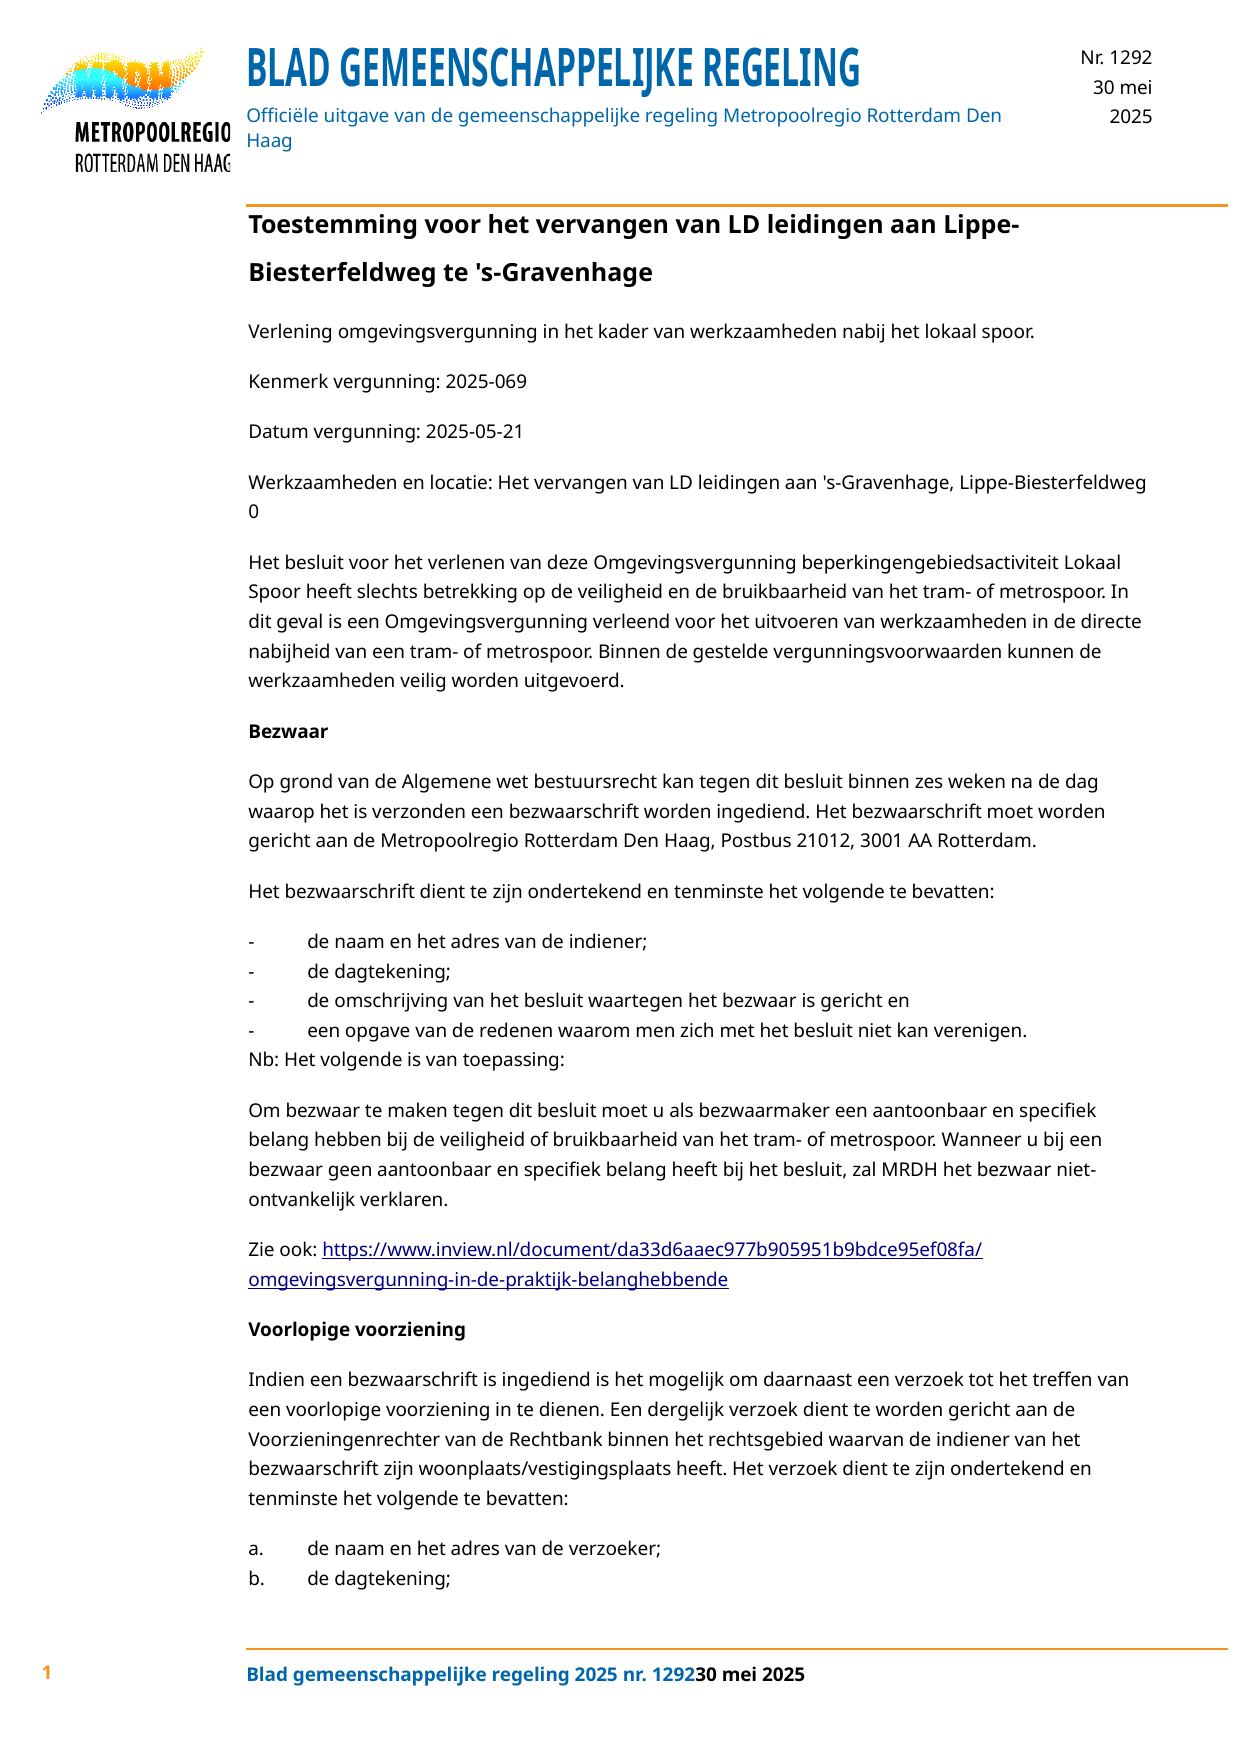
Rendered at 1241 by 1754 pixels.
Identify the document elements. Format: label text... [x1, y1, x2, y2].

text Om bezwaar te maken tegen dit besluit moet u als bezwaarmaker een aantoonbaar en specifiek belang hebben bij de veiligheid of bruikbaarheid van het tram- of metrospoor. Wanneer u bij een bezwaar geen aantoonbaar en specifiek belang heeft bij het besluit, zal MRDH het bezwaar niet-ontvankelijk verklaren. [248, 1097, 1152, 1212]
text Datum vergunning: 2025-05-21 [248, 419, 1152, 444]
picture [41, 47, 231, 172]
list de naam en het adres van de verzoeker; [248, 1535, 1152, 1561]
text Werkzaamheden en locatie: Het vervangen van LD leidingen aan 's-Gravenhage, Lippe-Biesterfeldweg 0 [248, 469, 1152, 524]
text Op grond van de Algemene wet bestuursrecht kan tegen dit besluit binnen zes weken na de dag waarop het is verzonden een bezwaarschrift worden ingediend. Het bezwaarschrift moet worden gericht aan de Metropoolregio Rotterdam Den Haag, Postbus 21012, 3001 AA Rotterdam. [248, 768, 1152, 853]
list de omschrijving van het besluit waartegen het bezwaar is gericht en [248, 987, 1152, 1013]
text Bezwaar [248, 718, 1152, 744]
text Indien een bezwaarschrift is ingediend is het mogelijk om daarnaast een verzoek tot het treffen van een voorlopige voorziening in te dienen. Een dergelijk verzoek dient te worden gericht aan de Voorzieningenrechter van de Rechtbank binnen het rechtsgebied waarvan de indiener van het bezwaarschrift zijn woonplaats/vestigingsplaats heeft. Het verzoek dient te zijn ondertekend en tenminste het volgende te bevatten: [248, 1367, 1152, 1511]
text Kenmerk vergunning: 2025-069 [248, 368, 1152, 394]
text Voorlopige voorziening [248, 1316, 1152, 1342]
text Verlening omgevingsvergunning in het kader van werkzaamheden nabij het lokaal spoor. [248, 318, 1152, 344]
list de dagtekening; [248, 1565, 1152, 1591]
list de dagtekening; [248, 958, 1152, 984]
text Zie ook: https://www.inview.nl/document/da33d6aaec977b905951b9bdce95ef08fa/omgevingsvergunning-in-de-praktijk-belanghebbende [248, 1236, 1152, 1292]
text Toestemming voor het vervangen van LD leidingen aan Lippe-Biesterfeldweg te 's-Gravenhage [248, 207, 1152, 288]
text Het bezwaarschrift dient te zijn ondertekend en tenminste het volgende te bevatten: [248, 878, 1152, 904]
text Het besluit voor het verlenen van deze Omgevingsvergunning beperkingengebiedsactiviteit Lokaal Spoor heeft slechts betrekking op de veiligheid en de bruikbaarheid van het tram- of metrospoor. In dit geval is een Omgevingsvergunning verleend voor het uitvoeren van werkzaamheden in de directe nabijheid van een tram- of metrospoor. Binnen de gestelde vergunningsvoorwaarden kunnen de werkzaamheden veilig worden uitgevoerd. [248, 549, 1152, 693]
text Nb: Het volgende is van toepassing: [248, 1047, 1152, 1072]
list de naam en het adres van de indiener; [248, 928, 1152, 954]
list een opgave van de redenen waarom men zich met het besluit niet kan verenigen. [248, 1017, 1152, 1043]
